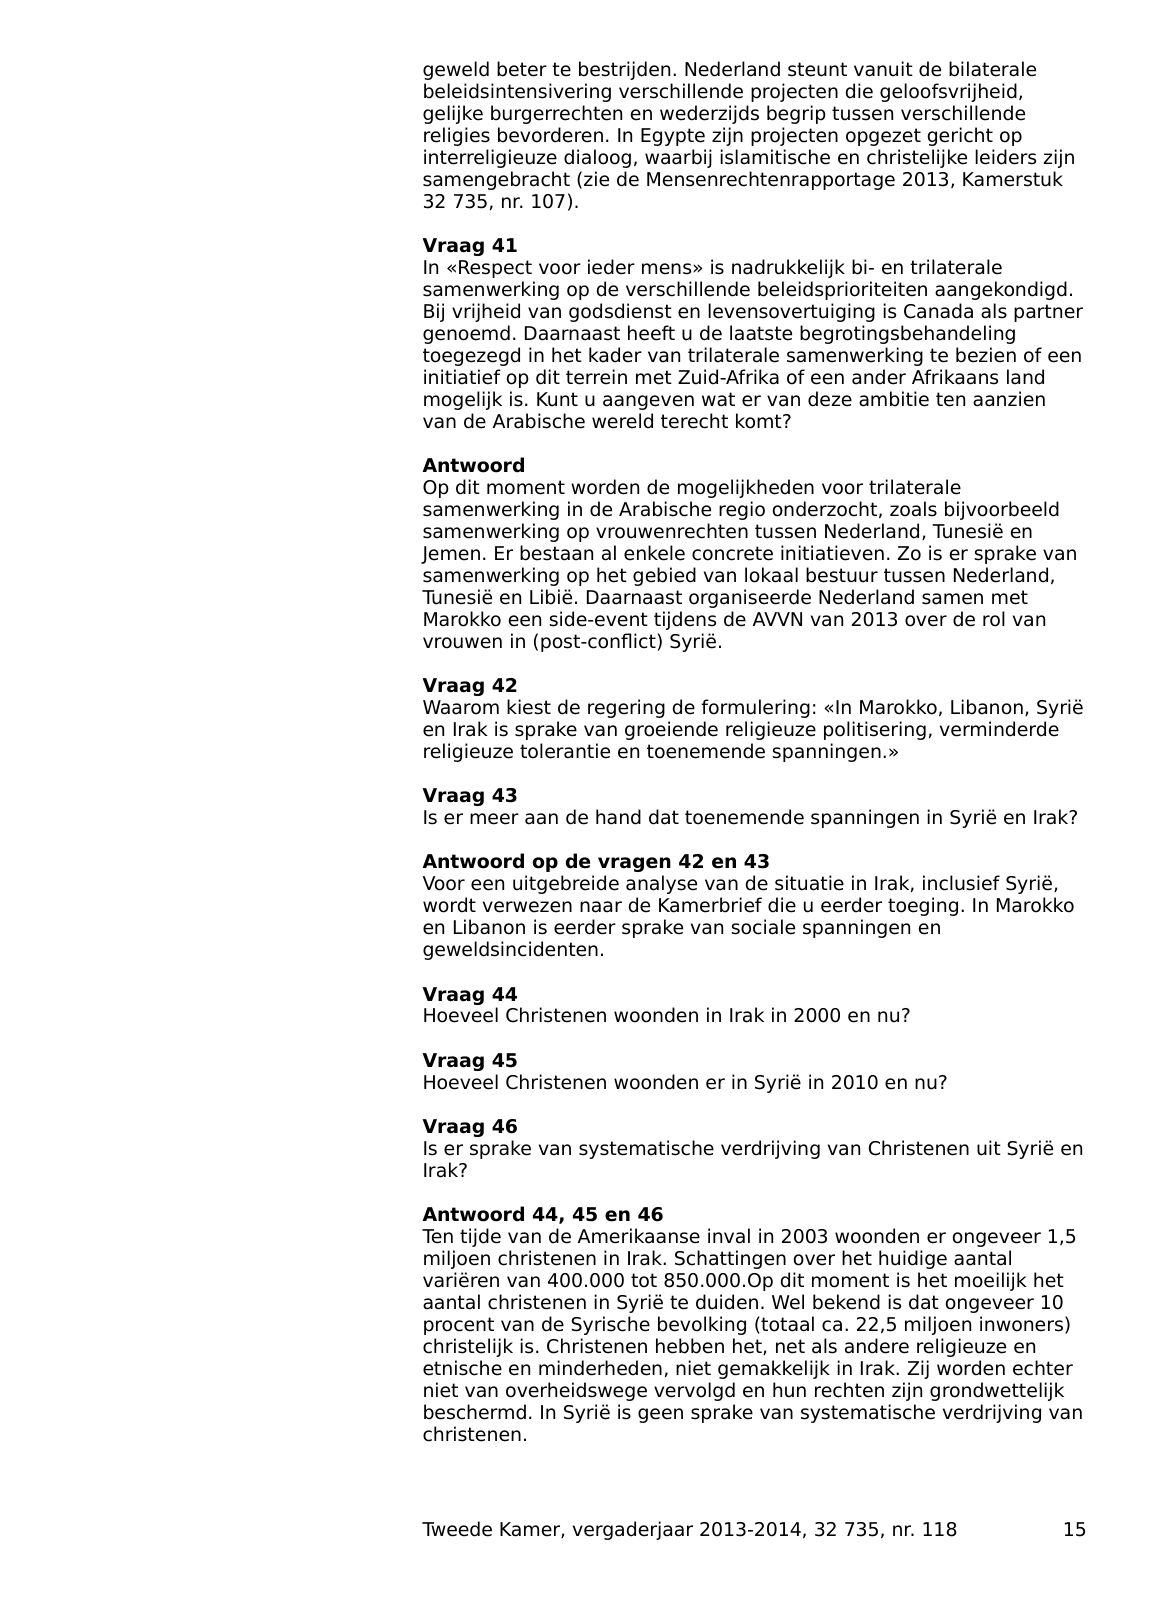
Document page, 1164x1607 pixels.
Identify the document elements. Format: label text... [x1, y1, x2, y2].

text Is er sprake van systematische verdrijving van Christenen uit Syrië en Irak? [422, 1138, 1087, 1182]
text Vraag 44 [422, 983, 1087, 1005]
text Antwoord 44, 45 en 46 [422, 1204, 1087, 1226]
text Hoeveel Christenen woonden in Irak in 2000 en nu? [422, 1005, 1087, 1027]
text Ten tijde van de Amerikaanse inval in 2003 woonden er ongeveer 1,5 miljoen christenen in Irak. Schattingen over het huidige aantal variëren van 400.000 tot 850.000.Op dit moment is het moeilijk het aantal christenen in Syrië te duiden. Wel bekend is dat ongeveer 10 procent van de Syrische bevolking (totaal ca. 22,5 miljoen inwoners) christelijk is. Christenen hebben het, net als andere religieuze en etnische en minderheden, niet gemakkelijk in Irak. Zij worden echter niet van overheidswege vervolgd en hun rechten zijn grondwettelijk beschermd. In Syrië is geen sprake van systematische verdrijving van christenen. [422, 1226, 1087, 1446]
text Vraag 43 [422, 785, 1087, 807]
text Is er meer aan de hand dat toenemende spanningen in Syrië en Irak? [422, 807, 1087, 829]
text Voor een uitgebreide analyse van de situatie in Irak, inclusief Syrië, wordt verwezen naar de Kamerbrief die u eerder toeging. In Marokko en Libanon is eerder sprake van sociale spanningen en geweldsincidenten. [422, 873, 1087, 961]
text Vraag 42 [422, 675, 1087, 697]
text Waarom kiest de regering de formulering: «In Marokko, Libanon, Syrië en Irak is sprake van groeiende religieuze politisering, verminderde religieuze tolerantie en toenemende spanningen.» [422, 697, 1087, 763]
text Vraag 41 [422, 235, 1087, 257]
text Hoeveel Christenen woonden er in Syrië in 2010 en nu? [422, 1072, 1087, 1093]
text Vraag 46 [422, 1116, 1087, 1138]
text Vraag 45 [422, 1049, 1087, 1072]
text Op dit moment worden de mogelijkheden voor trilaterale samenwerking in de Arabische regio onderzocht, zoals bijvoorbeeld samenwerking op vrouwenrechten tussen Nederland, Tunesië en Jemen. Er bestaan al enkele concrete initiatieven. Zo is er sprake van samenwerking op het gebied van lokaal bestuur tussen Nederland, Tunesië en Libië. Daarnaast organiseerde Nederland samen met Marokko een side-event tijdens de AVVN van 2013 over de rol van vrouwen in (post-conflict) Syrië. [422, 477, 1087, 653]
text Antwoord [422, 455, 1087, 477]
text geweld beter te bestrijden. Nederland steunt vanuit de bilaterale beleidsintensivering verschillende projecten die geloofsvrijheid, gelijke burgerrechten en wederzijds begrip tussen verschillende religies bevorderen. In Egypte zijn projecten opgezet gericht op interreligieuze dialoog, waarbij islamitische en christelijke leiders zijn samengebracht (zie de Mensenrechtenrapportage 2013, Kamerstuk 32 735, nr. 107). [422, 59, 1087, 213]
text In «Respect voor ieder mens» is nadrukkelijk bi- en trilaterale samenwerking op de verschillende beleidsprioriteiten aangekondigd. Bij vrijheid van godsdienst en levensovertuiging is Canada als partner genoemd. Daarnaast heeft u de laatste begrotingsbehandeling toegezegd in het kader van trilaterale samenwerking te bezien of een initiatief op dit terrein met Zuid-Afrika of een ander Afrikaans land mogelijk is. Kunt u aangeven wat er van deze ambitie ten aanzien van de Arabische wereld terecht komt? [422, 257, 1087, 433]
text Antwoord op de vragen 42 en 43 [422, 851, 1087, 873]
